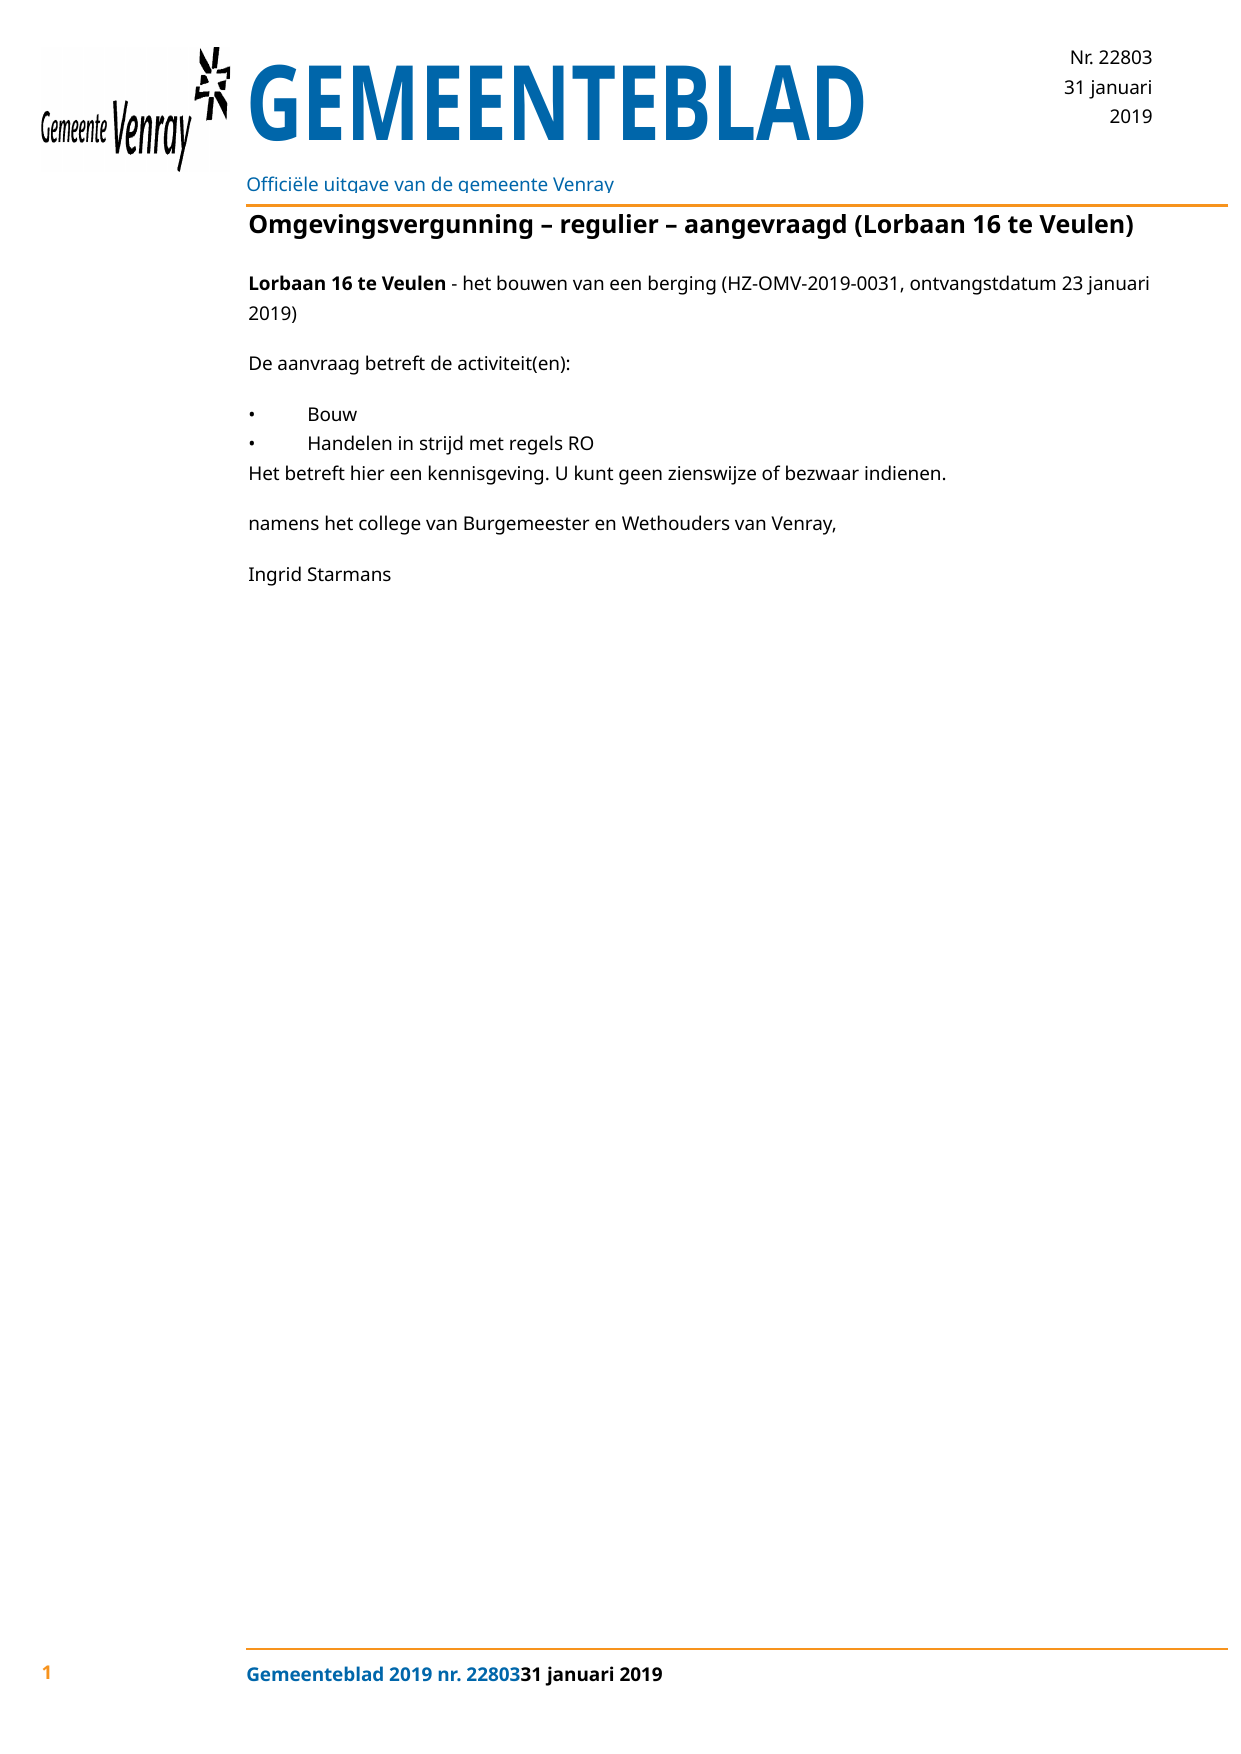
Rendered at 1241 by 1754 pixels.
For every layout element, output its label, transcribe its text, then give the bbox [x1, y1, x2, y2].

list Handelen in strijd met regels RO [248, 430, 1152, 456]
text Ingrid Starmans [248, 561, 1152, 586]
list Bouw [248, 401, 1152, 426]
text Lorbaan 16 te Veulen - het bouwen van een berging (HZ-OMV-2019-0031, ontvangstdatum 23 januari 2019) [248, 270, 1152, 326]
text namens het college van Burgemeester en Wethouders van Venray, [248, 510, 1152, 536]
text Het betreft hier een kennisgeving. U kunt geen zienswijze of bezwaar indienen. [248, 460, 1152, 486]
picture [41, 47, 231, 172]
text Omgevingsvergunning – regulier – aangevraagd (Lorbaan 16 te Veulen) [248, 207, 1152, 241]
text De aanvraag betreft de activiteit(en): [248, 350, 1152, 376]
